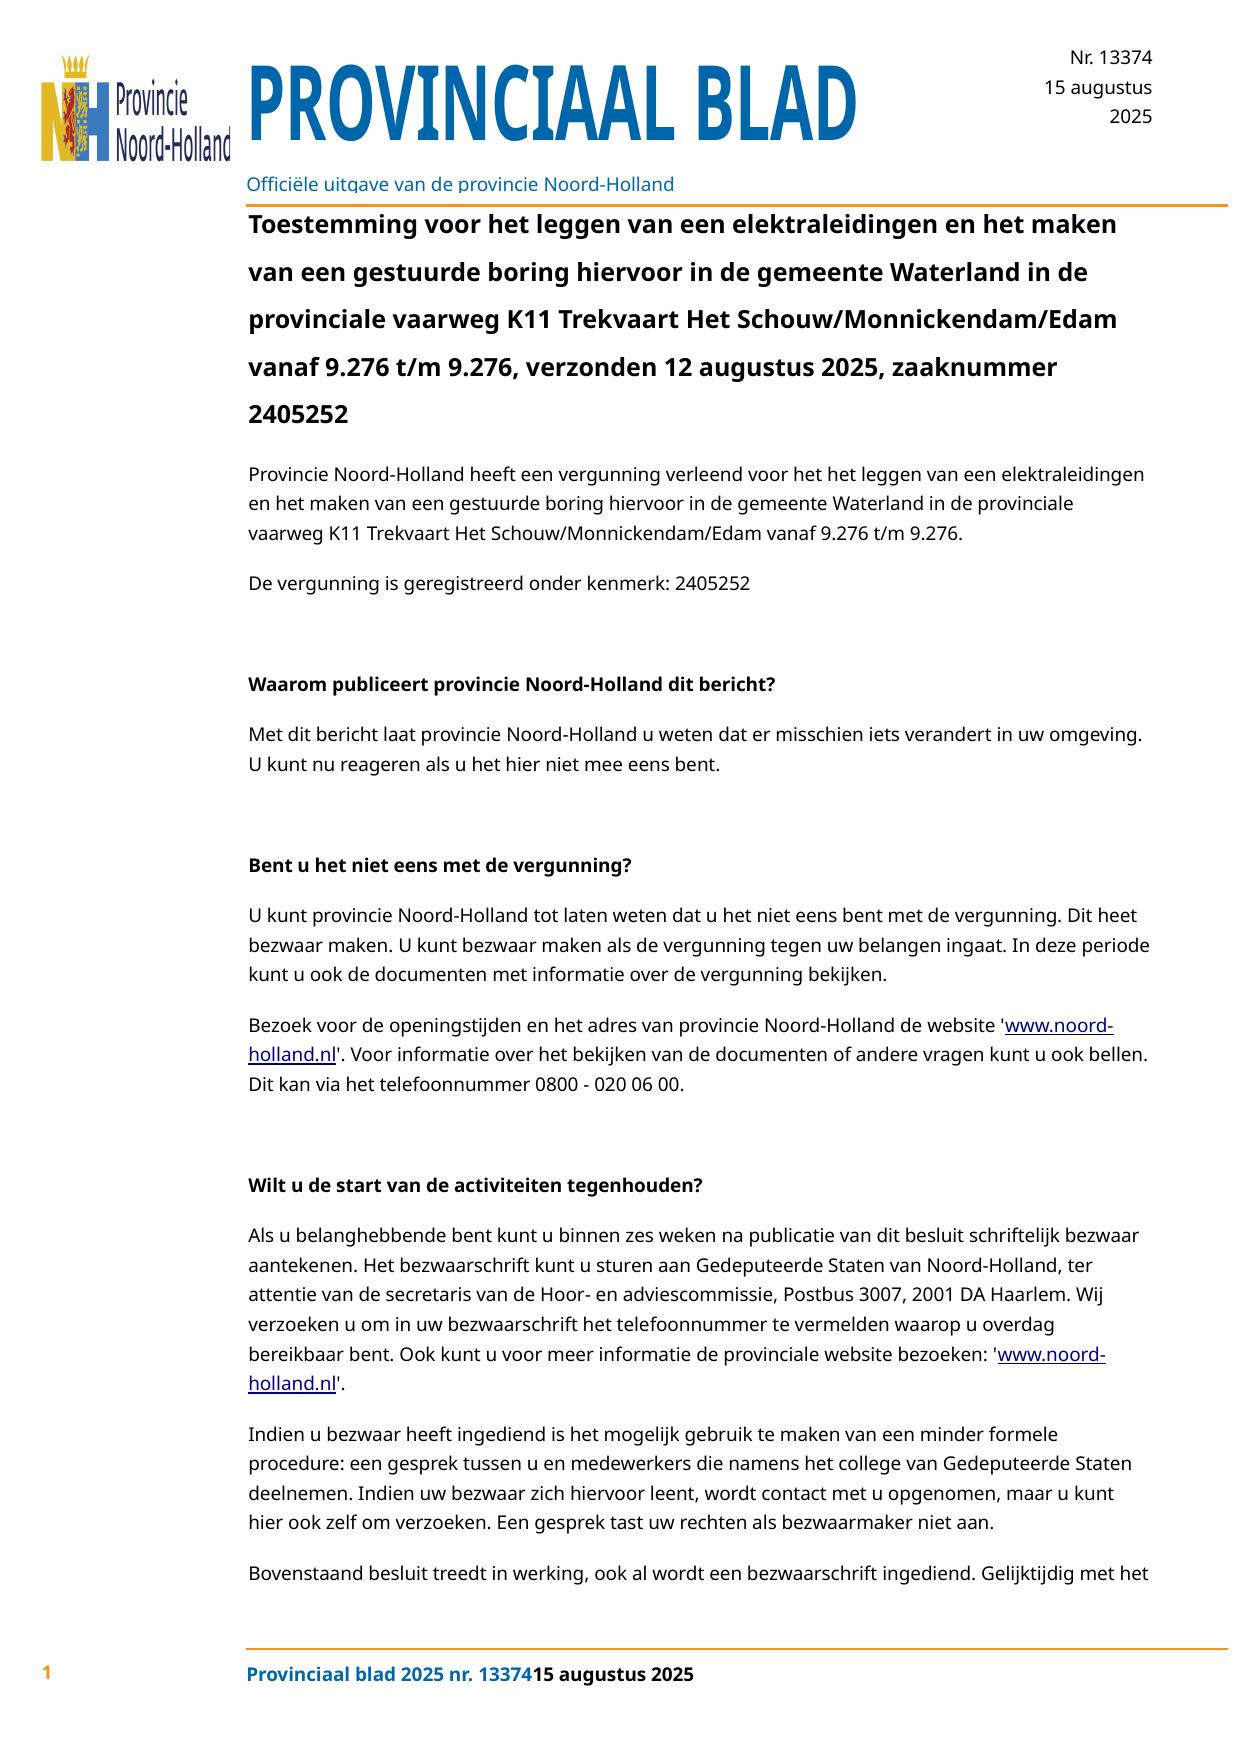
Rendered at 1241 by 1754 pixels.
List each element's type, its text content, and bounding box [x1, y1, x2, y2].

text Bezoek voor de openingstijden en het adres van provincie Noord-Holland de website 'www.noord-holland.nl'. Voor informatie over het bekijken van de documenten of andere vragen kunt u ook bellen. Dit kan via het telefoonnummer 0800 - 020 06 00. [248, 1012, 1152, 1097]
text Met dit bericht laat provincie Noord-Holland u weten dat er misschien iets verandert in uw omgeving. U kunt nu reageren als u het hier niet mee eens bent. [248, 722, 1152, 777]
text Als u belanghebbende bent kunt u binnen zes weken na publicatie van dit besluit schriftelijk bezwaar aantekenen. Het bezwaarschrift kunt u sturen aan Gedeputeerde Staten van Noord-Holland, ter attentie van de secretaris van de Hoor- en adviescommissie, Postbus 3007, 2001 DA Haarlem. Wij verzoeken u om in uw bezwaarschrift het telefoonnummer te vermelden waarop u overdag bereikbaar bent. Ook kunt u voor meer informatie de provinciale website bezoeken: 'www.noord-holland.nl'. [248, 1222, 1152, 1396]
text Bent u het niet eens met de vergunning? [248, 852, 1152, 878]
text Provincie Noord-Holland heeft een vergunning verleend voor het het leggen van een elektraleidingen en het maken van een gestuurde boring hiervoor in de gemeente Waterland in de provinciale vaarweg K11 Trekvaart Het Schouw/Monnickendam/Edam vanaf 9.276 t/m 9.276. [248, 461, 1152, 546]
text Toestemming voor het leggen van een elektraleidingen en het maken van een gestuurde boring hiervoor in de gemeente Waterland in de provinciale vaarweg K11 Trekvaart Het Schouw/Monnickendam/Edam vanaf 9.276 t/m 9.276, verzonden 12 augustus 2025, zaaknummer 2405252 [248, 207, 1152, 431]
text Bovenstaand besluit treedt in werking, ook al wordt een bezwaarschrift ingediend. Gelijktijdig met het [248, 1560, 1152, 1586]
text Waarom publiceert provincie Noord-Holland dit bericht? [248, 671, 1152, 697]
text Indien u bezwaar heeft ingediend is het mogelijk gebruik te maken van een minder formele procedure: een gesprek tussen u en medewerkers die namens het college van Gedeputeerde Staten deelnemen. Indien uw bezwaar zich hiervoor leent, wordt contact met u opgenomen, maar u kunt hier ook zelf om verzoeken. Een gesprek tast uw rechten als bezwaarmaker niet aan. [248, 1421, 1152, 1535]
text Wilt u de start van de activiteiten tegenhouden? [248, 1172, 1152, 1198]
text De vergunning is geregistreerd onder kenmerk: 2405252 [248, 570, 1152, 596]
picture [41, 47, 231, 172]
text U kunt provincie Noord-Holland tot laten weten dat u het niet eens bent met de vergunning. Dit heet bezwaar maken. U kunt bezwaar maken als de vergunning tegen uw belangen ingaat. In deze periode kunt u ook de documenten met informatie over de vergunning bekijken. [248, 902, 1152, 987]
